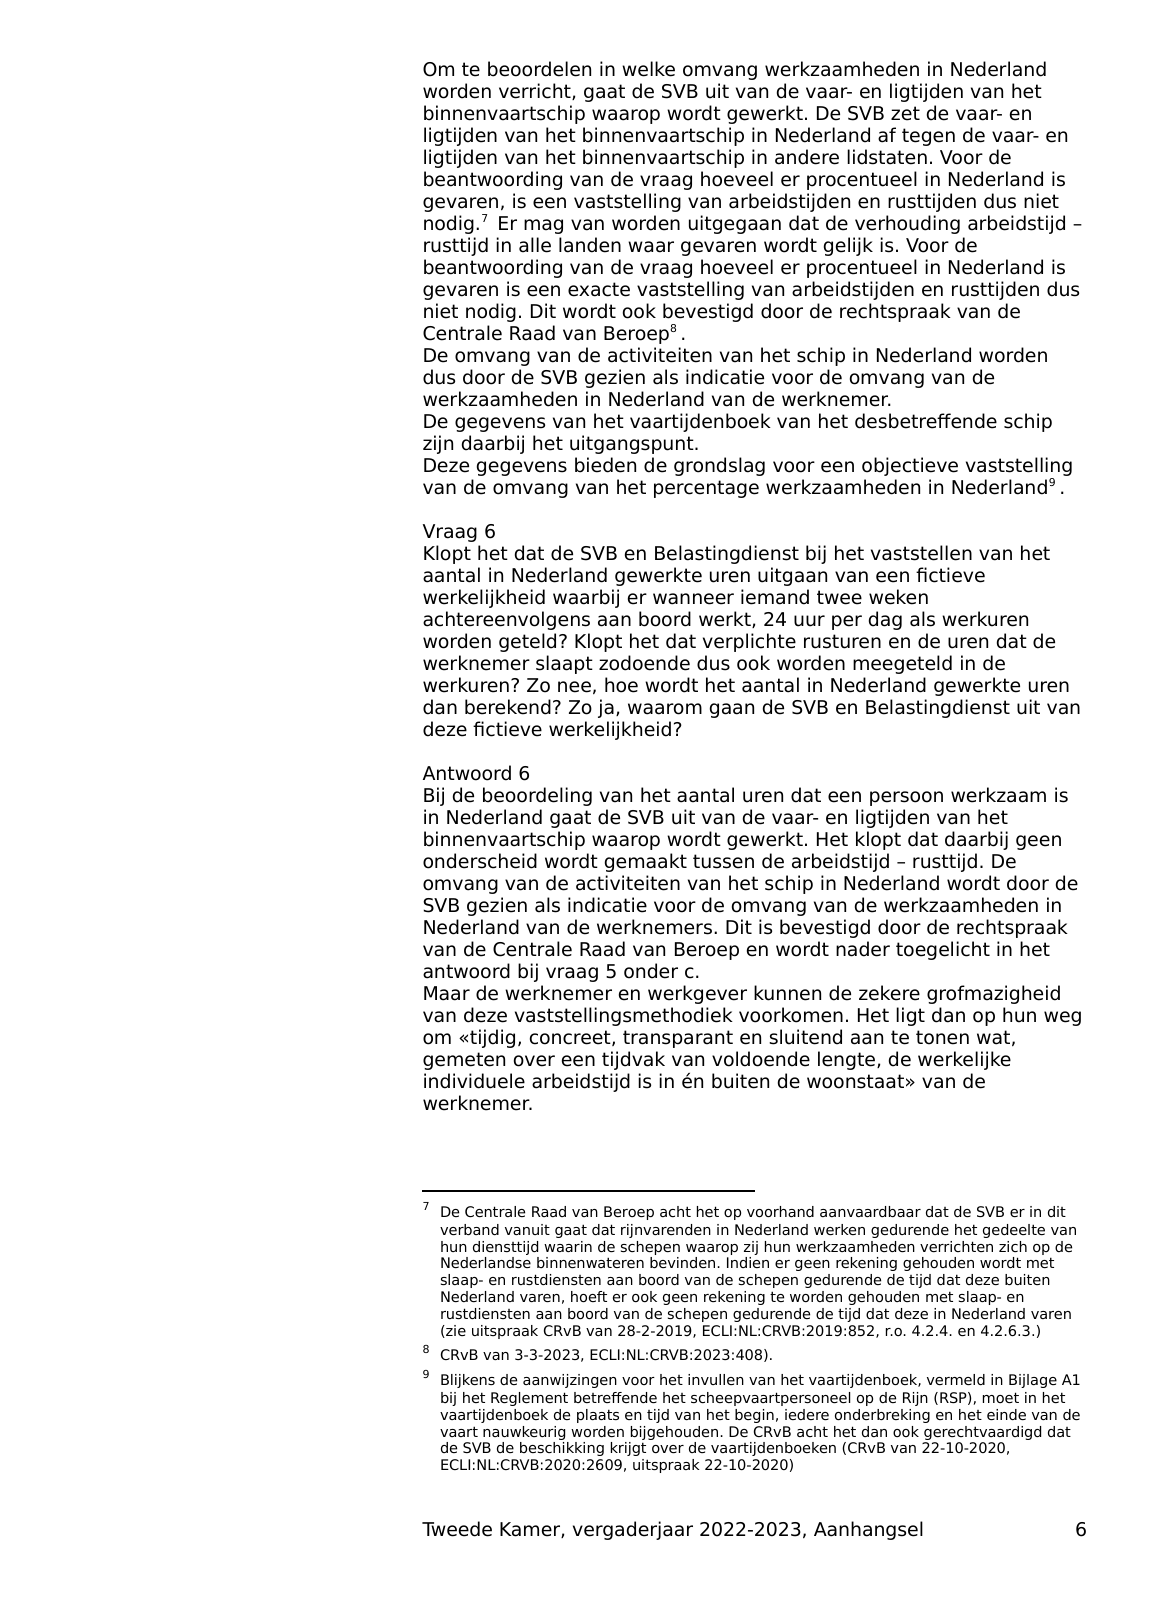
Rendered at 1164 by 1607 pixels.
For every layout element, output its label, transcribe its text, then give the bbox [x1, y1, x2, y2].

text Blijkens de aanwijzingen voor het invullen van het vaartijdenboek, vermeld in Bijlage A1 bij het Reglement betreffende het scheepvaartpersoneel op de Rijn (RSP), moet in het vaartijdenboek de plaats en tijd van het begin, iedere onderbreking en het einde van de vaart nauwkeurig worden bijgehouden. De CRvB acht het dan ook gerechtvaardigd dat de SVB de beschikking krijgt over de vaartijdenboeken (CRvB van 22-10-2020, ECLI:NL:CRVB:2020:2609, uitspraak 22-10-2020) [422, 1368, 1087, 1474]
text De omvang van de activiteiten van het schip in Nederland worden dus door de SVB gezien als indicatie voor de omvang van de werkzaamheden in Nederland van de werknemer. [422, 345, 1087, 411]
text Maar de werknemer en werkgever kunnen de zekere grofmazigheid van deze vaststellingsmethodiek voorkomen. Het ligt dan op hun weg om «tijdig, concreet, transparant en sluitend aan te tonen wat, gemeten over een tijdvak van voldoende lengte, de werkelijke individuele arbeidstijd is in én buiten de woonstaat» van de werknemer. [422, 983, 1087, 1114]
text De gegevens van het vaartijdenboek van het desbetreffende schip zijn daarbij het uitgangspunt. [422, 411, 1087, 455]
text CRvB van 3-3-2023, ECLI:NL:CRVB:2023:408). [422, 1343, 1087, 1365]
text Bij de beoordeling van het aantal uren dat een persoon werkzaam is in Nederland gaat de SVB uit van de vaar- en ligtijden van het binnenvaartschip waarop wordt gewerkt. Het klopt dat daarbij geen onderscheid wordt gemaakt tussen de arbeidstijd – rusttijd. De omvang van de activiteiten van het schip in Nederland wordt door de SVB gezien als indicatie voor de omvang van de werkzaamheden in Nederland van de werknemers. Dit is bevestigd door de rechtspraak van de Centrale Raad van Beroep en wordt nader toegelicht in het antwoord bij vraag 5 onder c. [422, 785, 1087, 983]
text Om te beoordelen in welke omvang werkzaamheden in Nederland worden verricht, gaat de SVB uit van de vaar- en ligtijden van het binnenvaartschip waarop wordt gewerkt. De SVB zet de vaar- en ligtijden van het binnenvaartschip in Nederland af tegen de vaar- en ligtijden van het binnenvaartschip in andere lidstaten. Voor de beantwoording van de vraag hoeveel er procentueel in Nederland is gevaren, is een vaststelling van arbeidstijden en rusttijden dus niet nodig. Er mag van worden uitgegaan dat de verhouding arbeidstijd – rusttijd in alle landen waar gevaren wordt gelijk is. Voor de beantwoording van de vraag hoeveel er procentueel in Nederland is gevaren is een exacte vaststelling van arbeidstijden en rusttijden dus niet nodig. Dit wordt ook bevestigd door de rechtspraak van de Centrale Raad van Beroep. [422, 59, 1087, 345]
text De Centrale Raad van Beroep acht het op voorhand aanvaardbaar dat de SVB er in dit verband vanuit gaat dat rijnvarenden in Nederland werken gedurende het gedeelte van hun diensttijd waarin de schepen waarop zij hun werkzaamheden verrichten zich op de Nederlandse binnenwateren bevinden. Indien er geen rekening gehouden wordt met slaap- en rustdiensten aan boord van de schepen gedurende de tijd dat deze buiten Nederland varen, hoeft er ook geen rekening te worden gehouden met slaap- en rustdiensten aan boord van de schepen gedurende de tijd dat deze in Nederland varen (zie uitspraak CRvB van 28-2-2019, ECLI:NL:CRVB:2019:852, r.o. 4.2.4. en 4.2.6.3.) [422, 1200, 1087, 1340]
text Antwoord 6 [422, 763, 1087, 785]
text Vraag 6 [422, 521, 1087, 543]
text Deze gegevens bieden de grondslag voor een objectieve vaststelling van de omvang van het percentage werkzaamheden in Nederland. [422, 455, 1087, 499]
text Klopt het dat de SVB en Belastingdienst bij het vaststellen van het aantal in Nederland gewerkte uren uitgaan van een fictieve werkelijkheid waarbij er wanneer iemand twee weken achtereenvolgens aan boord werkt, 24 uur per dag als werkuren worden geteld? Klopt het dat verplichte rusturen en de uren dat de werknemer slaapt zodoende dus ook worden meegeteld in de werkuren? Zo nee, hoe wordt het aantal in Nederland gewerkte uren dan berekend? Zo ja, waarom gaan de SVB en Belastingdienst uit van deze fictieve werkelijkheid? [422, 543, 1087, 741]
